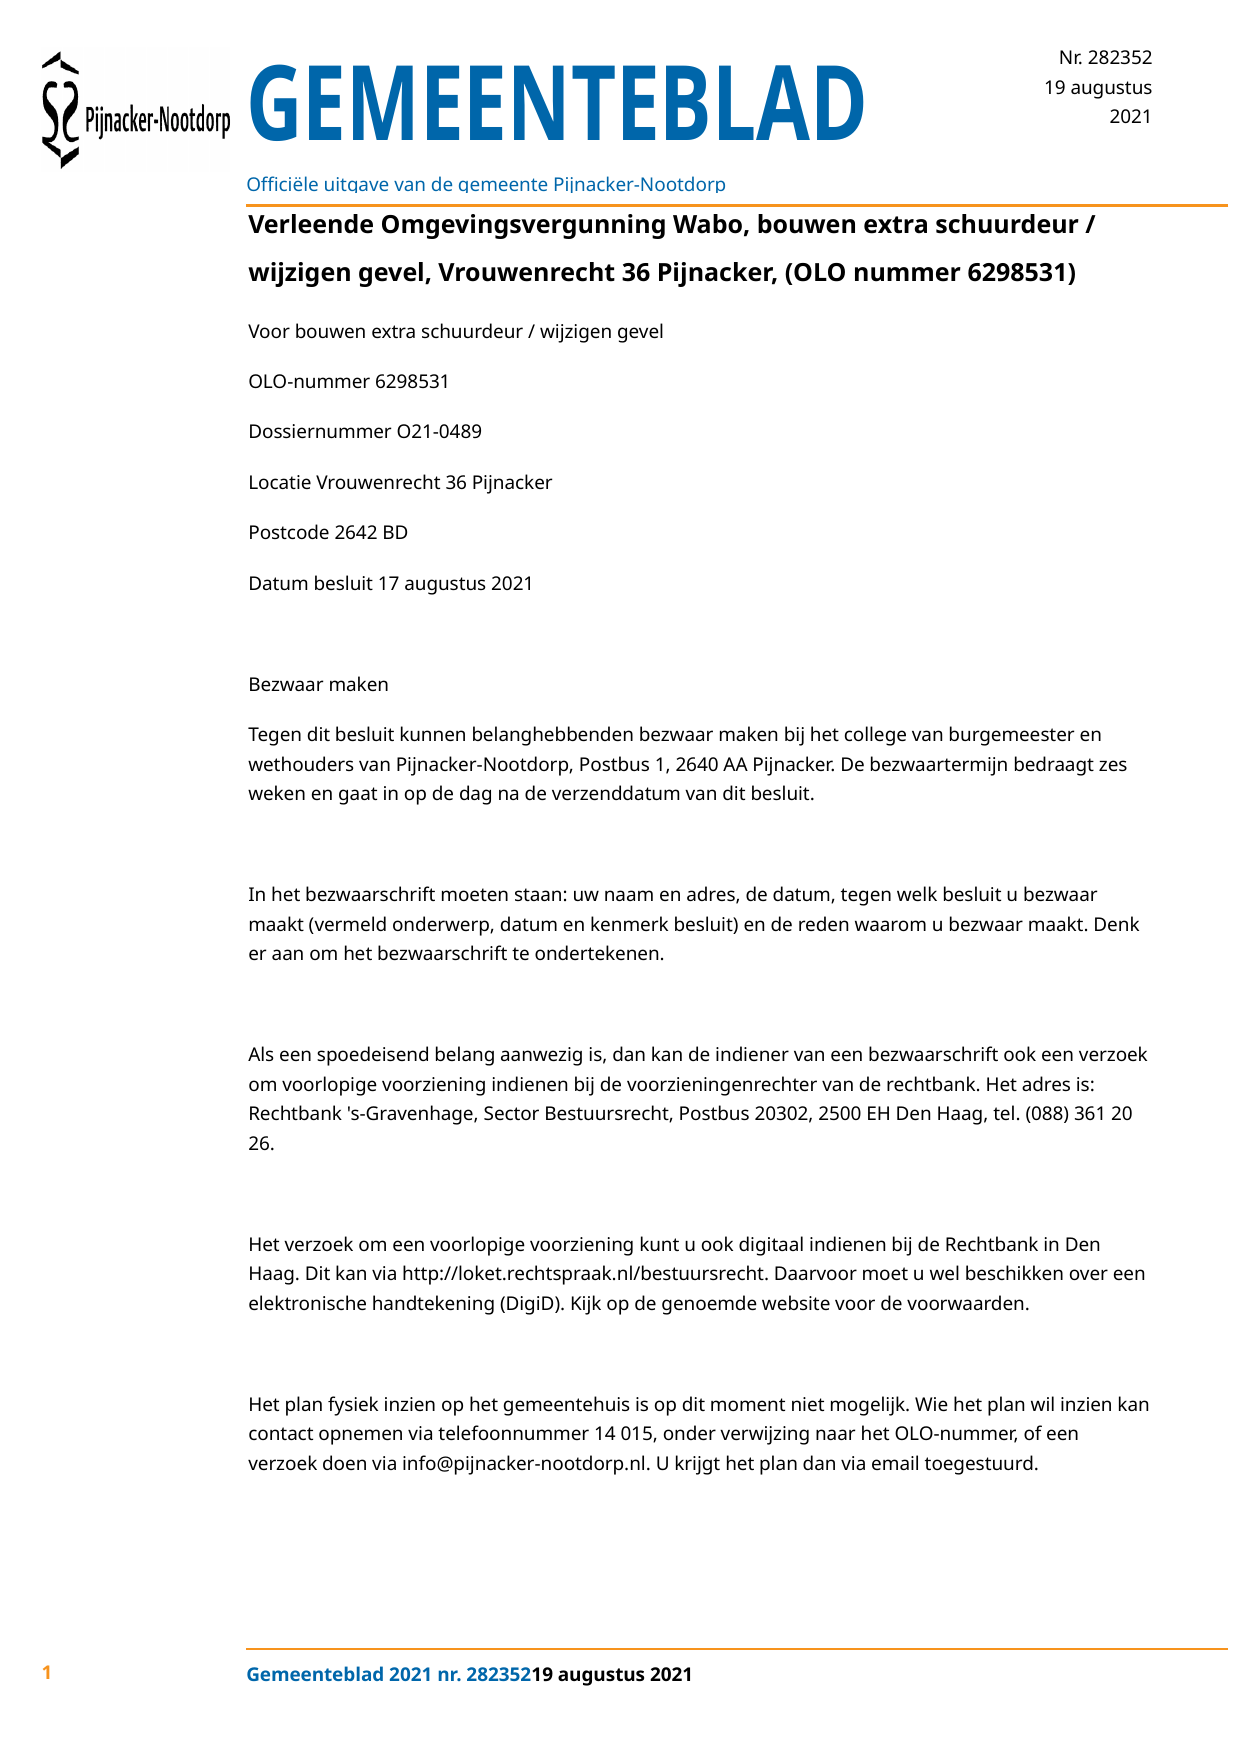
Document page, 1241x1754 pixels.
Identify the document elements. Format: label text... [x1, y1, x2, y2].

text Bezwaar maken [248, 671, 1152, 697]
text Tegen dit besluit kunnen belanghebbenden bezwaar maken bij het college van burgemeester en wethouders van Pijnacker-Nootdorp, Postbus 1, 2640 AA Pijnacker. De bezwaartermijn bedraagt zes weken en gaat in op de dag na de verzenddatum van dit besluit. [248, 721, 1152, 806]
picture [41, 47, 231, 172]
text Als een spoedeisend belang aanwezig is, dan kan de indiener van een bezwaarschrift ook een verzoek om voorlopige voorziening indienen bij de voorzieningenrechter van de rechtbank. Het adres is: Rechtbank 's-Gravenhage, Sector Bestuursrecht, Postbus 20302, 2500 EH Den Haag, tel. (088) 361 20 26. [248, 1041, 1152, 1156]
text Verleende Omgevingsvergunning Wabo, bouwen extra schuurdeur / wijzigen gevel, Vrouwenrecht 36 Pijnacker, (OLO nummer 6298531) [248, 207, 1152, 288]
text Het verzoek om een voorlopige voorziening kunt u ook digitaal indienen bij de Rechtbank in Den Haag. Dit kan via http://loket.rechtspraak.nl/bestuursrecht. Daarvoor moet u wel beschikken over een elektronische handtekening (DigiD). Kijk op de genoemde website voor de voorwaarden. [248, 1231, 1152, 1316]
text Datum besluit 17 augustus 2021 [248, 570, 1152, 596]
text Dossiernummer O21-0489 [248, 419, 1152, 444]
text In het bezwaarschrift moeten staan: uw naam en adres, de datum, tegen welk besluit u bezwaar maakt (vermeld onderwerp, datum en kenmerk besluit) en de reden waarom u bezwaar maakt. Denk er aan om het bezwaarschrift te ondertekenen. [248, 881, 1152, 966]
text OLO-nummer 6298531 [248, 368, 1152, 394]
text Postcode 2642 BD [248, 519, 1152, 545]
text Het plan fysiek inzien op het gemeentehuis is op dit moment niet mogelijk. Wie het plan wil inzien kan contact opnemen via telefoonnummer 14 015, onder verwijzing naar het OLO-nummer, of een verzoek doen via info@pijnacker-nootdorp.nl. U krijgt het plan dan via email toegestuurd. [248, 1391, 1152, 1476]
text Voor bouwen extra schuurdeur / wijzigen gevel [248, 318, 1152, 344]
text Locatie Vrouwenrecht 36 Pijnacker [248, 469, 1152, 495]
